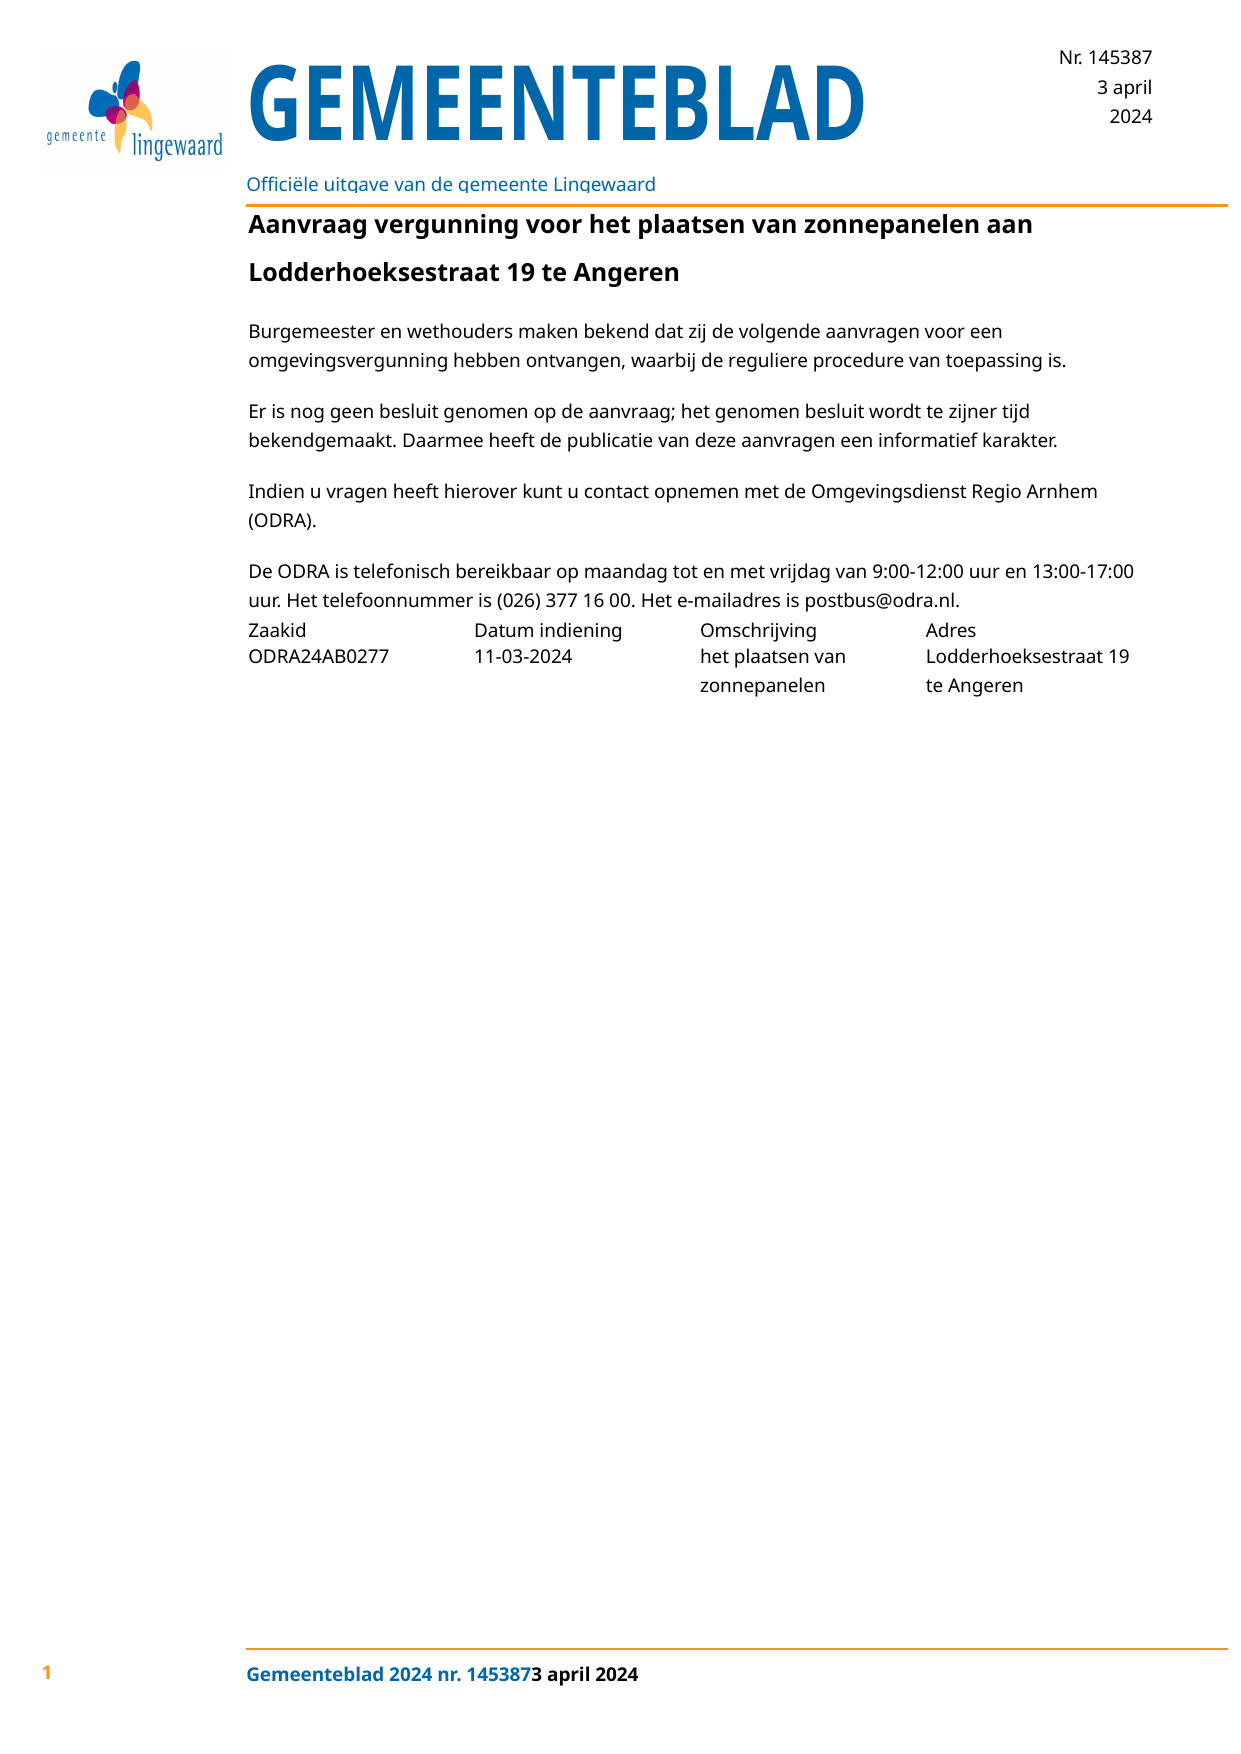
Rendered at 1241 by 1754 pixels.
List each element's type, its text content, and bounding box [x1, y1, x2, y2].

text Burgemeester en wethouders maken bekend dat zij de volgende aanvragen voor een omgevingsvergunning hebben ontvangen, waarbij de reguliere procedure van toepassing is. [248, 318, 1152, 373]
text De ODRA is telefonisch bereikbaar op maandag tot en met vrijdag van 9:00-12:00 uur en 13:00-17:00 uur. Het telefoonnummer is (026) 377 16 00. Het e-mailadres is postbus@odra.nl. [248, 558, 1152, 613]
table_header Adres [926, 617, 1152, 643]
table_header Zaakid [248, 617, 474, 643]
text Aanvraag vergunning voor het plaatsen van zonnepanelen aan Lodderhoeksestraat 19 te Angeren [248, 207, 1152, 288]
table_cell 11-03-2024 [474, 643, 700, 698]
table_header Omschrijving [700, 617, 926, 643]
text Indien u vragen heeft hierover kunt u contact opnemen met de Omgevingsdienst Regio Arnhem (ODRA). [248, 478, 1152, 533]
table_header Datum indiening [474, 617, 700, 643]
table_cell het plaatsen van zonnepanelen [700, 643, 926, 698]
table_cell ODRA24AB0277 [248, 643, 474, 698]
table_cell Lodderhoeksestraat 19 te Angeren [926, 643, 1152, 698]
text Er is nog geen besluit genomen op de aanvraag; het genomen besluit wordt te zijner tijd bekendgemaakt. Daarmee heeft de publicatie van deze aanvragen een informatief karakter. [248, 398, 1152, 453]
picture [41, 47, 231, 172]
